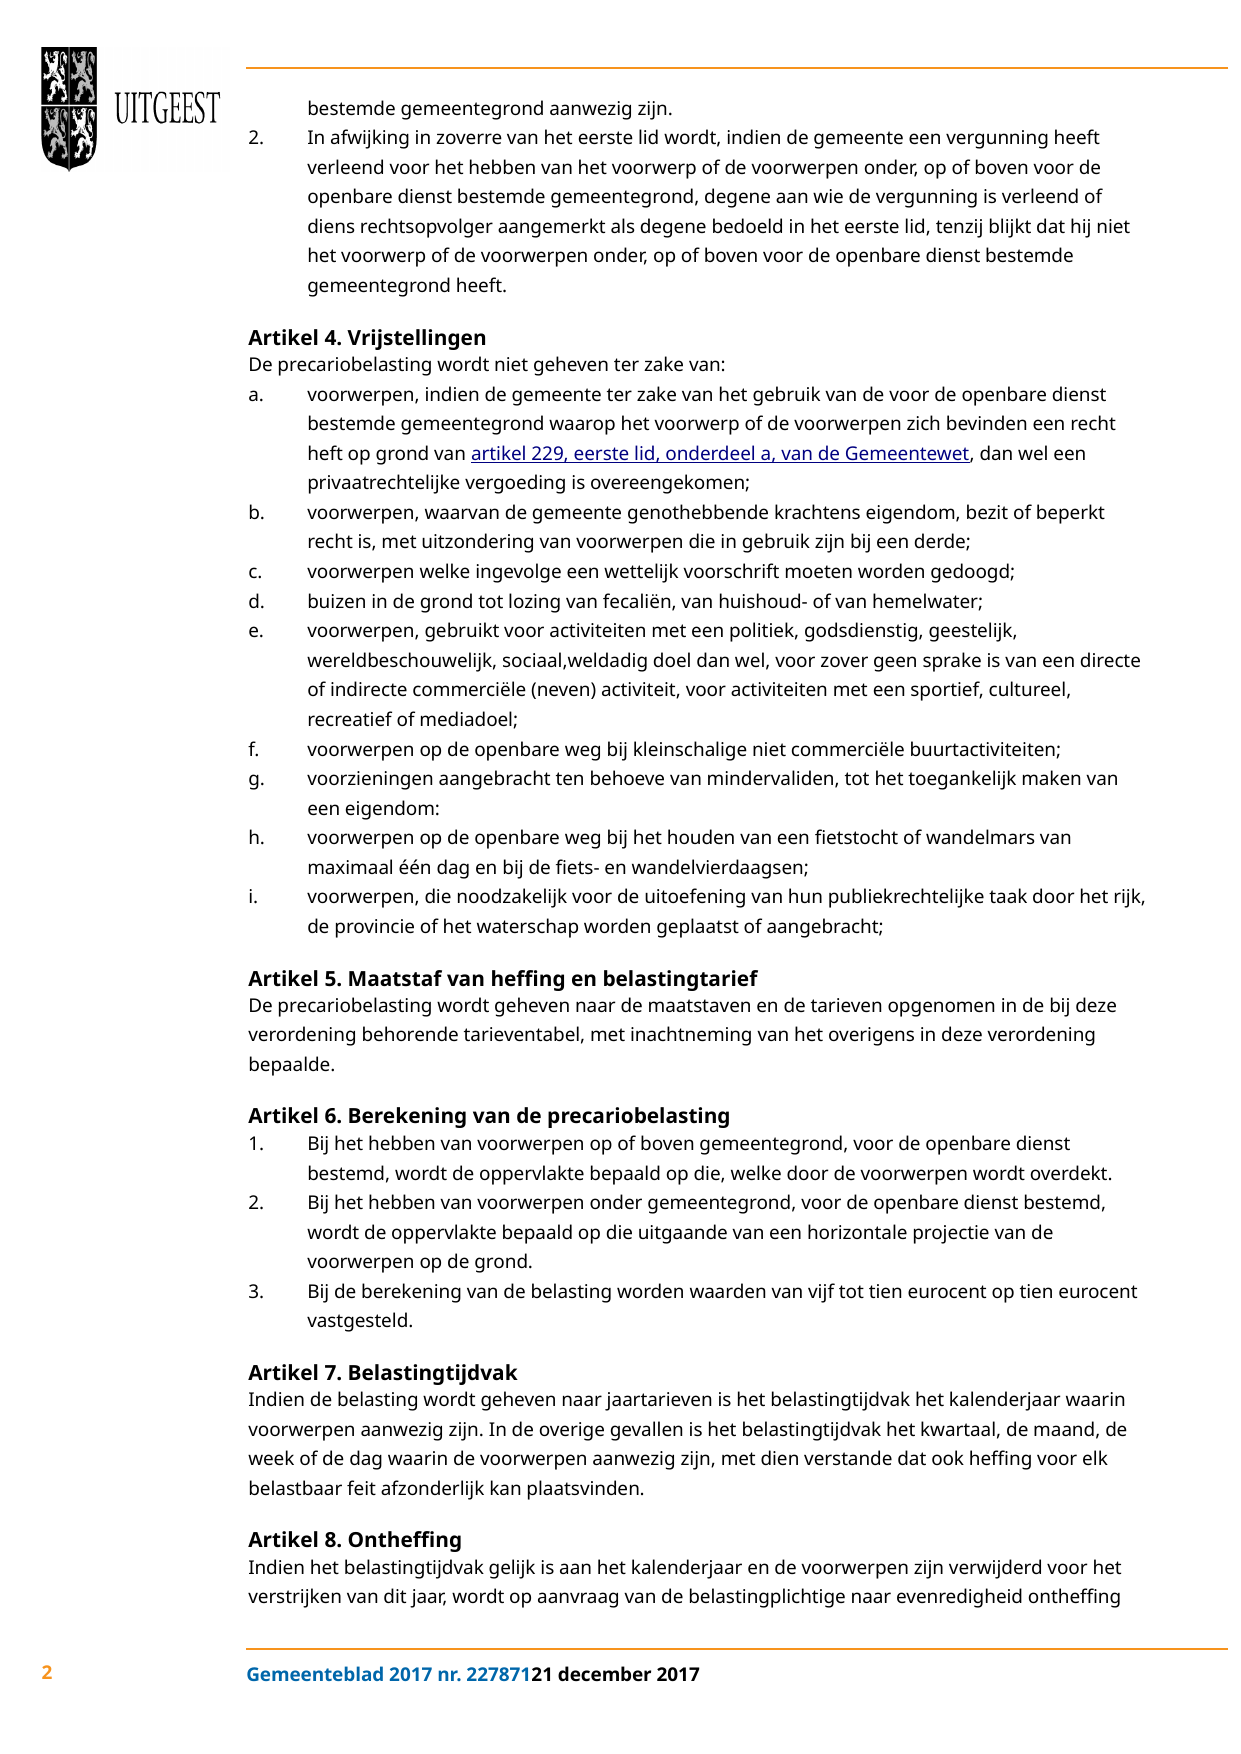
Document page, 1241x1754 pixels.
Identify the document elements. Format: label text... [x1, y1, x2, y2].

list voorwerpen, gebruikt voor activiteiten met een politiek, godsdienstig, geestelijk, wereldbeschouwelijk, sociaal,weldadig doel dan wel, voor zover geen sprake is van een directe of indirecte commerciële (neven) activiteit, voor activiteiten met een sportief, cultureel, recreatief of mediadoel; [248, 617, 1152, 732]
text Indien de belasting wordt geheven naar jaartarieven is het belastingtijdvak het kalenderjaar waarin voorwerpen aanwezig zijn. In de overige gevallen is het belastingtijdvak het kwartaal, de maand, de week of de dag waarin de voorwerpen aanwezig zijn, met dien verstande dat ook heffing voor elk belastbaar feit afzonderlijk kan plaatsvinden. [248, 1386, 1152, 1501]
list buizen in de grond tot lozing van fecaliën, van huishoud- of van hemelwater; [248, 588, 1152, 613]
text Indien het belastingtijdvak gelijk is aan het kalenderjaar en de voorwerpen zijn verwijderd voor het verstrijken van dit jaar, wordt op aanvraag van de belastingplichtige naar evenredigheid ontheffing [248, 1554, 1152, 1609]
text Artikel 5. Maatstaf van heffing en belastingtarief [248, 964, 1152, 992]
list voorwerpen, indien de gemeente ter zake van het gebruik van de voor de openbare dienst bestemde gemeentegrond waarop het voorwerp of de voorwerpen zich bevinden een recht heft op grond van artikel 229, eerste lid, onderdeel a, van de Gemeentewet, dan wel een privaatrechtelijke vergoeding is overeengekomen; [248, 381, 1152, 495]
list Bij het hebben van voorwerpen onder gemeentegrond, voor de openbare dienst bestemd, wordt de oppervlakte bepaald op die uitgaande van een horizontale projectie van de voorwerpen op de grond. [248, 1189, 1152, 1274]
text De precariobelasting wordt geheven naar de maatstaven en de tarieven opgenomen in de bij deze [248, 992, 1152, 1018]
picture [41, 47, 231, 172]
list voorwerpen op de openbare weg bij kleinschalige niet commerciële buurtactiviteiten; [248, 736, 1152, 761]
list Bij de berekening van de belasting worden waarden van vijf tot tien eurocent op tien eurocent vastgesteld. [248, 1278, 1152, 1333]
text Artikel 8. Ontheffing [248, 1526, 1152, 1554]
list bestemde gemeentegrond aanwezig zijn. [248, 95, 1152, 121]
list voorwerpen, waarvan de gemeente genothebbende krachtens eigendom, bezit of beperkt recht is, met uitzondering van voorwerpen die in gebruik zijn bij een derde; [248, 499, 1152, 554]
list voorwerpen welke ingevolge een wettelijk voorschrift moeten worden gedoogd; [248, 558, 1152, 584]
list voorwerpen op de openbare weg bij het houden van een fietstocht of wandelmars van maximaal één dag en bij de fiets- en wandelvierdaagsen; [248, 824, 1152, 880]
text Artikel 6. Berekening van de precariobelasting [248, 1102, 1152, 1130]
text verordening behorende tarieventabel, met inachtneming van het overigens in deze verordening bepaalde. [248, 1022, 1152, 1077]
text Artikel 4. Vrijstellingen [248, 323, 1152, 351]
text Artikel 7. Belastingtijdvak [248, 1358, 1152, 1386]
list In afwijking in zoverre van het eerste lid wordt, indien de gemeente een vergunning heeft verleend voor het hebben van het voorwerp of de voorwerpen onder, op of boven voor de openbare dienst bestemde gemeentegrond, degene aan wie de vergunning is verleend of diens rechtsopvolger aangemerkt als degene bedoeld in het eerste lid, tenzij blijkt dat hij niet het voorwerp of de voorwerpen onder, op of boven voor de openbare dienst bestemde gemeentegrond heeft. [248, 124, 1152, 298]
text De precariobelasting wordt niet geheven ter zake van: [248, 351, 1152, 377]
list voorwerpen, die noodzakelijk voor de uitoefening van hun publiekrechtelijke taak door het rijk, de provincie of het waterschap worden geplaatst of aangebracht; [248, 884, 1152, 939]
list Bij het hebben van voorwerpen op of boven gemeentegrond, voor de openbare dienst bestemd, wordt de oppervlakte bepaald op die, welke door de voorwerpen wordt overdekt. [248, 1130, 1152, 1185]
list voorzieningen aangebracht ten behoeve van mindervaliden, tot het toegankelijk maken van een eigendom: [248, 765, 1152, 821]
